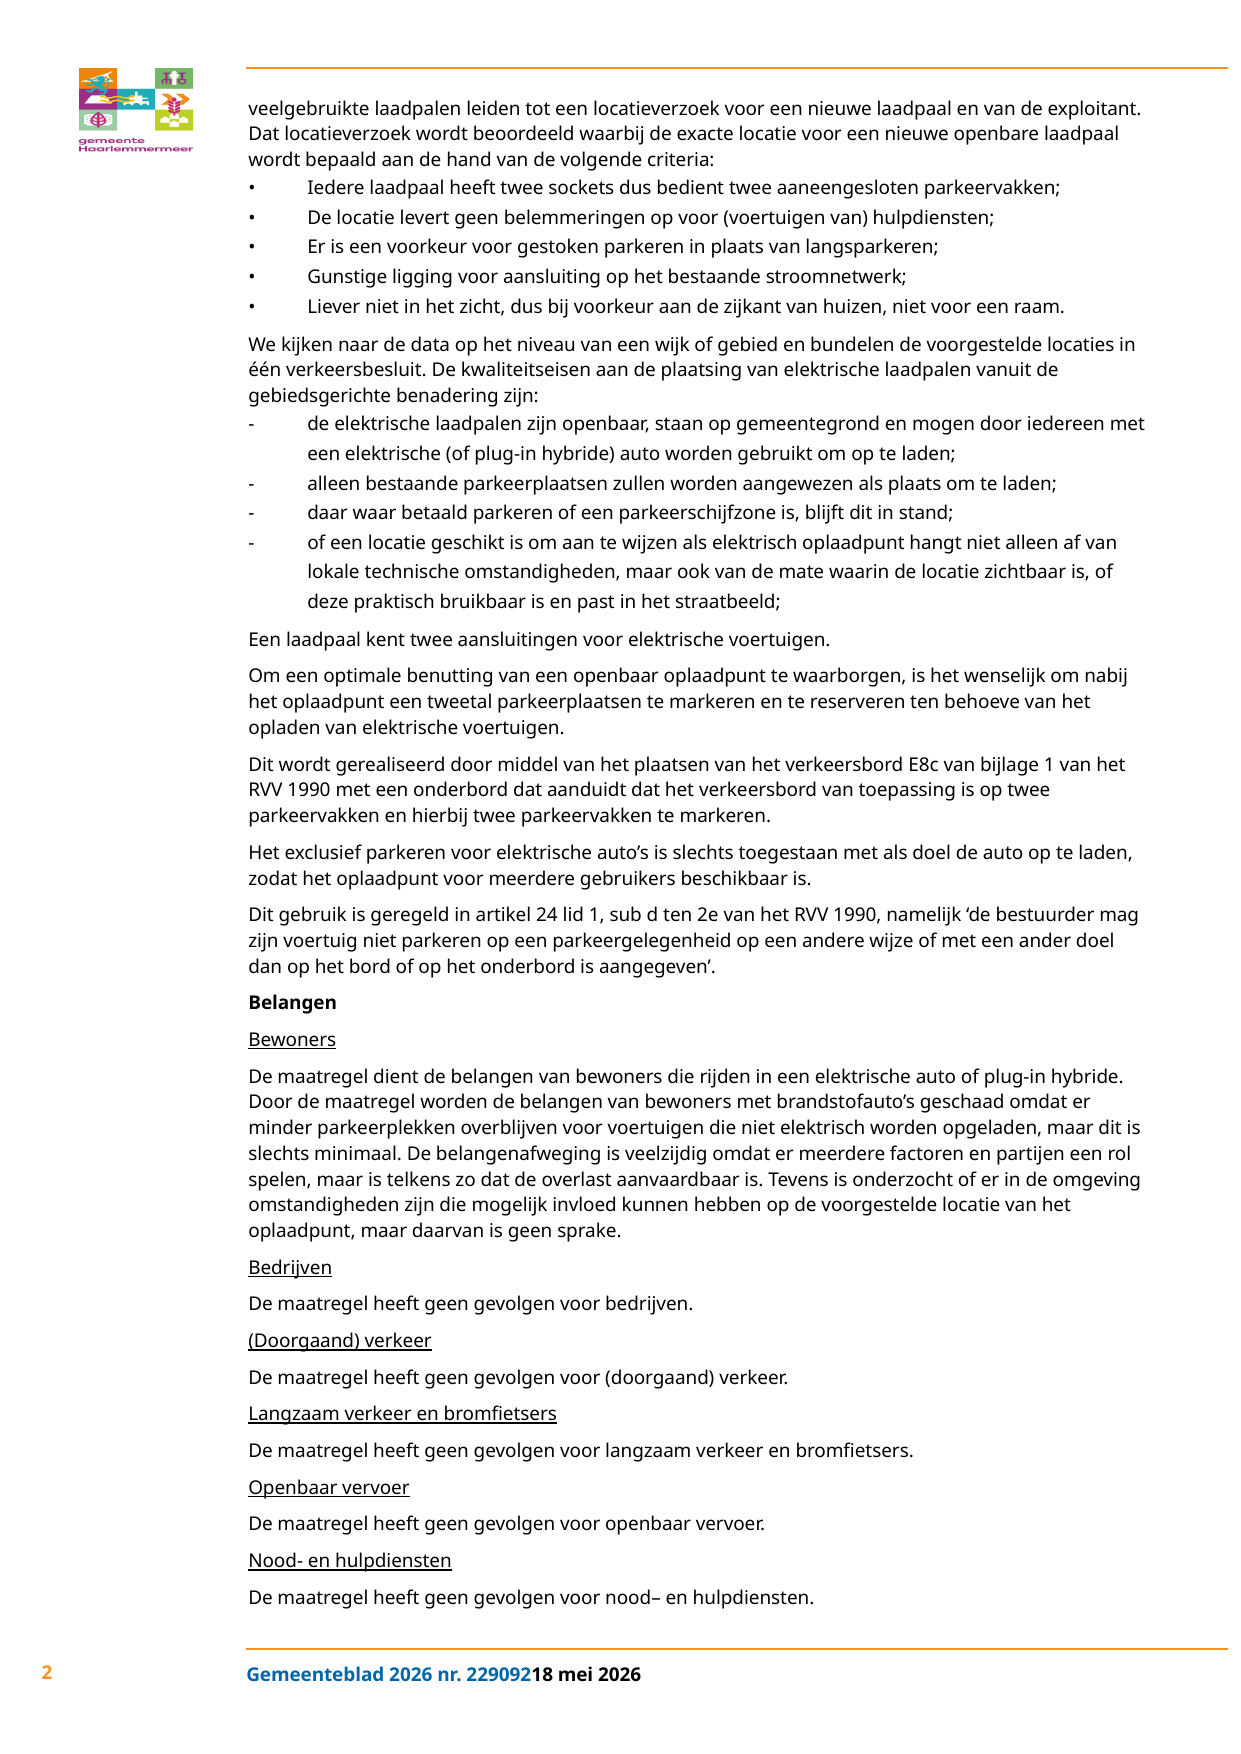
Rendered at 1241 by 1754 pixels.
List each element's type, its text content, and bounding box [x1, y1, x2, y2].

list de elektrische laadpalen zijn openbaar, staan op gemeentegrond en mogen door iedereen met een elektrische (of plug-in hybride) auto worden gebruikt om op te laden; [248, 411, 1152, 466]
text Een laadpaal kent twee aansluitingen voor elektrische voertuigen. [248, 626, 1152, 652]
text De maatregel heeft geen gevolgen voor bedrijven. [248, 1291, 1152, 1316]
text Het exclusief parkeren voor elektrische auto’s is slechts toegestaan met als doel de auto op te laden, zodat het oplaadpunt voor meerdere gebruikers beschikbaar is. [248, 839, 1152, 890]
list Gunstige ligging voor aansluiting op het bestaande stroomnetwerk; [248, 263, 1152, 289]
text Bedrijven [248, 1254, 1152, 1279]
text Dit wordt gerealiseerd door middel van het plaatsen van het verkeersbord E8c van bijlage 1 van het RVV 1990 met een onderbord dat aanduidt dat het verkeersbord van toepassing is op twee parkeervakken en hierbij twee parkeervakken te markeren. [248, 751, 1152, 828]
list of een locatie geschikt is om aan te wijzen als elektrisch oplaadpunt hangt niet alleen af van lokale technische omstandigheden, maar ook van de mate waarin de locatie zichtbaar is, of deze praktisch bruikbaar is en past in het straatbeeld; [248, 529, 1152, 614]
list daar waar betaald parkeren of een parkeerschijfzone is, blijft dit in stand; [248, 499, 1152, 525]
text Openbaar vervoer [248, 1474, 1152, 1499]
list Iedere laadpaal heeft twee sockets dus bedient twee aaneengesloten parkeervakken; [248, 174, 1152, 200]
text Om een optimale benutting van een openbaar oplaadpunt te waarborgen, is het wenselijk om nabij het oplaadpunt een tweetal parkeerplaatsen te markeren en te reserveren ten behoeve van het opladen van elektrische voertuigen. [248, 663, 1152, 740]
text De maatregel heeft geen gevolgen voor openbaar vervoer. [248, 1511, 1152, 1536]
text We kijken naar de data op het niveau van een wijk of gebied en bundelen de voorgestelde locaties in één verkeersbesluit. De kwaliteitseisen aan de plaatsing van elektrische laadpalen vanuit de gebiedsgerichte benadering zijn: [248, 331, 1152, 408]
list Liever niet in het zicht, dus bij voorkeur aan de zijkant van huizen, niet voor een raam. [248, 293, 1152, 319]
list De locatie levert geen belemmeringen op voor (voertuigen van) hulpdiensten; [248, 204, 1152, 230]
picture [41, 47, 231, 172]
text Langzaam verkeer en bromfietsers [248, 1401, 1152, 1426]
text De maatregel heeft geen gevolgen voor (doorgaand) verkeer. [248, 1364, 1152, 1389]
text De maatregel dient de belangen van bewoners die rijden in een elektrische auto of plug-in hybride. Door de maatregel worden de belangen van bewoners met brandstofauto’s geschaad omdat er minder parkeerplekken overblijven voor voertuigen die niet elektrisch worden opgeladen, maar dit is slechts minimaal. De belangenafweging is veelzijdig omdat er meerdere factoren en partijen een rol spelen, maar is telkens zo dat de overlast aanvaardbaar is. Tevens is onderzocht of er in de omgeving omstandigheden zijn die mogelijk invloed kunnen hebben op de voorgestelde locatie van het oplaadpunt, maar daarvan is geen sprake. [248, 1063, 1152, 1243]
text Bewoners [248, 1026, 1152, 1052]
text (Doorgaand) verkeer [248, 1327, 1152, 1353]
text Belangen [248, 989, 1152, 1015]
text De maatregel heeft geen gevolgen voor langzaam verkeer en bromfietsers. [248, 1437, 1152, 1463]
list alleen bestaande parkeerplaatsen zullen worden aangewezen als plaats om te laden; [248, 470, 1152, 496]
list Er is een voorkeur voor gestoken parkeren in plaats van langsparkeren; [248, 234, 1152, 259]
text De maatregel heeft geen gevolgen voor nood– en hulpdiensten. [248, 1584, 1152, 1609]
text Dit gebruik is geregeld in artikel 24 lid 1, sub d ten 2e van het RVV 1990, namelijk ‘de bestuurder mag zijn voertuig niet parkeren op een parkeergelegenheid op een andere wijze of met een ander doel dan op het bord of op het onderbord is aangegeven’. [248, 901, 1152, 978]
text veelgebruikte laadpalen leiden tot een locatieverzoek voor een nieuwe laadpaal en van de exploitant. Dat locatieverzoek wordt beoordeeld waarbij de exacte locatie voor een nieuwe openbare laadpaal wordt bepaald aan de hand van de volgende criteria: [248, 95, 1152, 172]
text Nood- en hulpdiensten [248, 1547, 1152, 1573]
